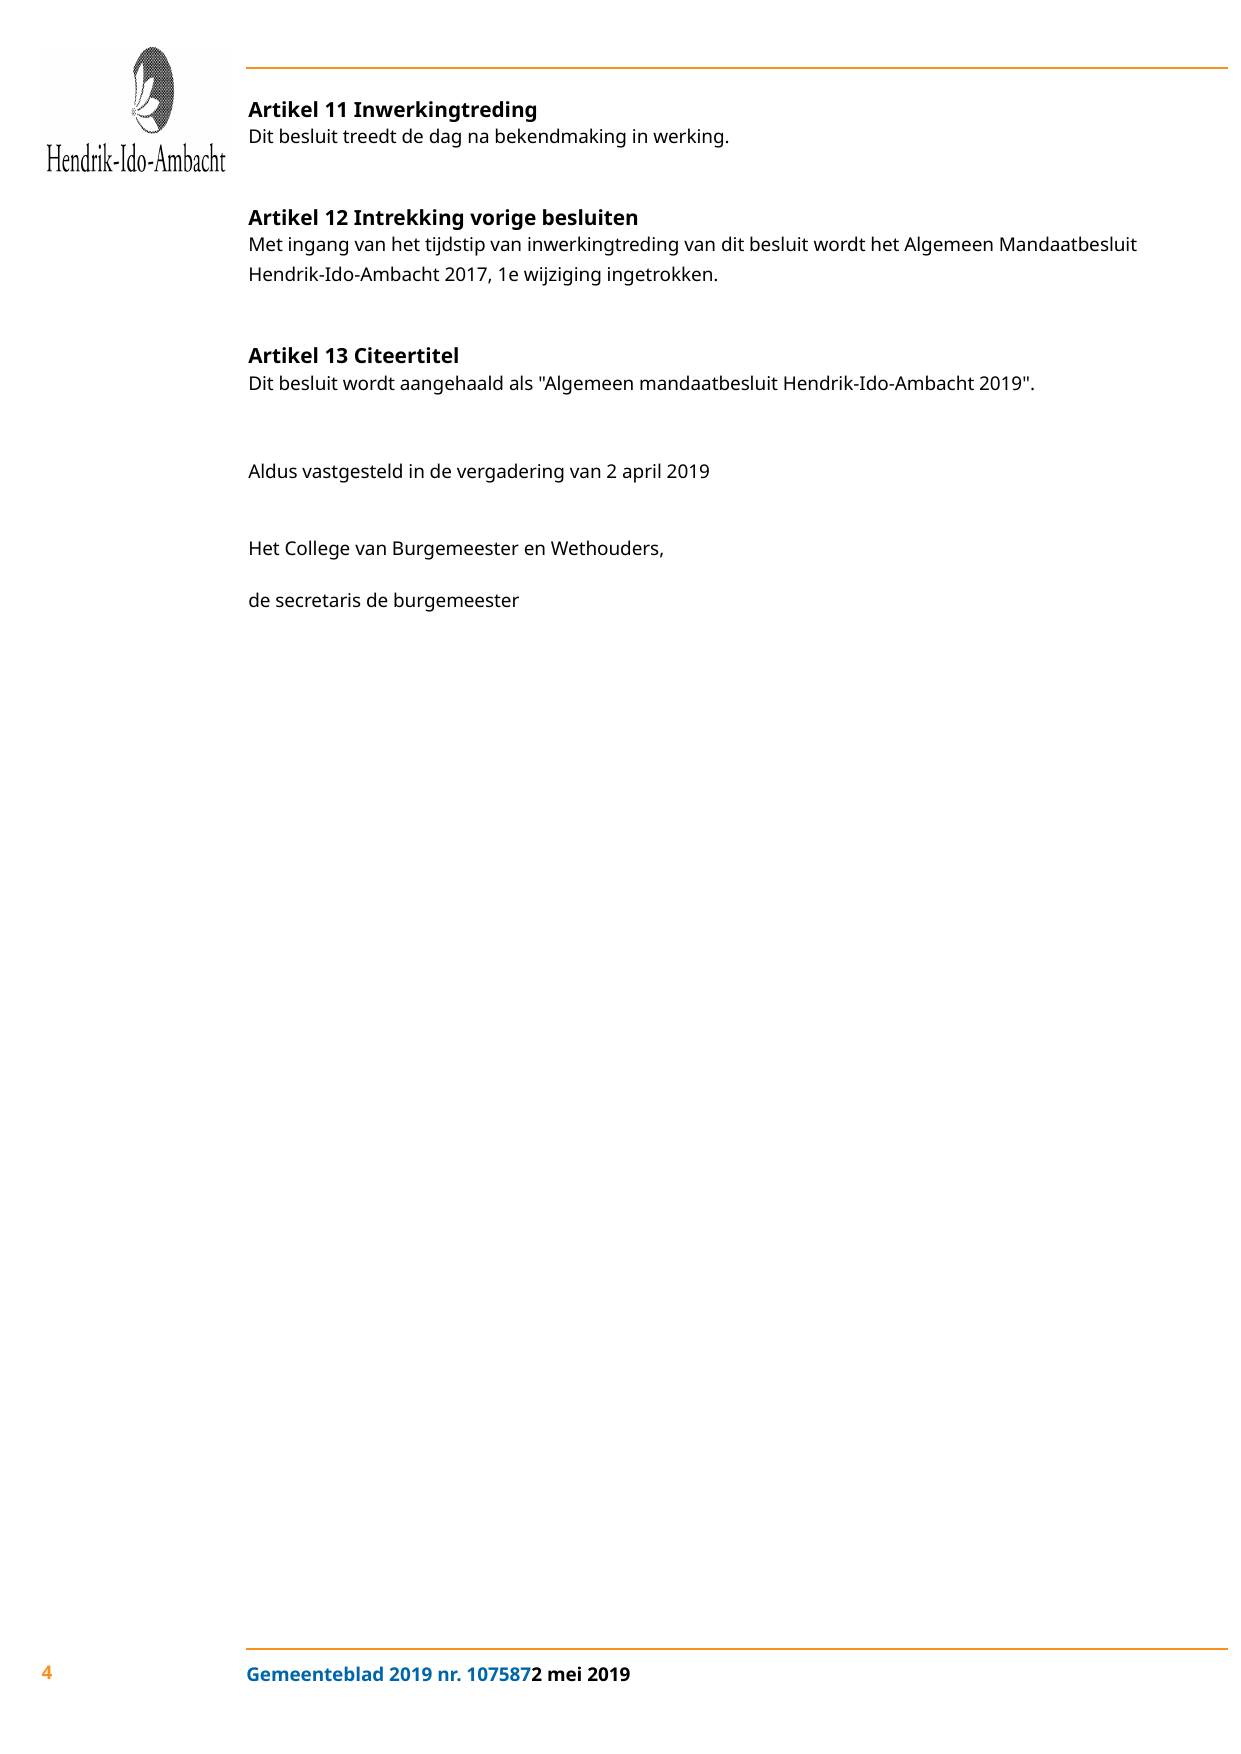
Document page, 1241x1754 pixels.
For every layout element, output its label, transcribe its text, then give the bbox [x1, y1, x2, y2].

text Dit besluit wordt aangehaald als "Algemeen mandaatbesluit Hendrik-Ido-Ambacht 2019". [248, 370, 1152, 395]
text Artikel 11 Inwerkingtreding [248, 95, 1152, 123]
text Het College van Burgemeester en Wethouders, [248, 536, 1152, 561]
text de secretaris de burgemeester [248, 587, 1152, 613]
text Artikel 12 Intrekking vorige besluiten [248, 203, 1152, 232]
text Artikel 13 Citeertitel [248, 341, 1152, 370]
text Aldus vastgesteld in de vergadering van 2 april 2019 [248, 458, 1152, 484]
picture [41, 47, 231, 172]
text Met ingang van het tijdstip van inwerkingtreding van dit besluit wordt het Algemeen Mandaatbesluit Hendrik-Ido-Ambacht 2017, 1e wijziging ingetrokken. [248, 232, 1152, 287]
text Dit besluit treedt de dag na bekendmaking in werking. [248, 123, 1152, 149]
